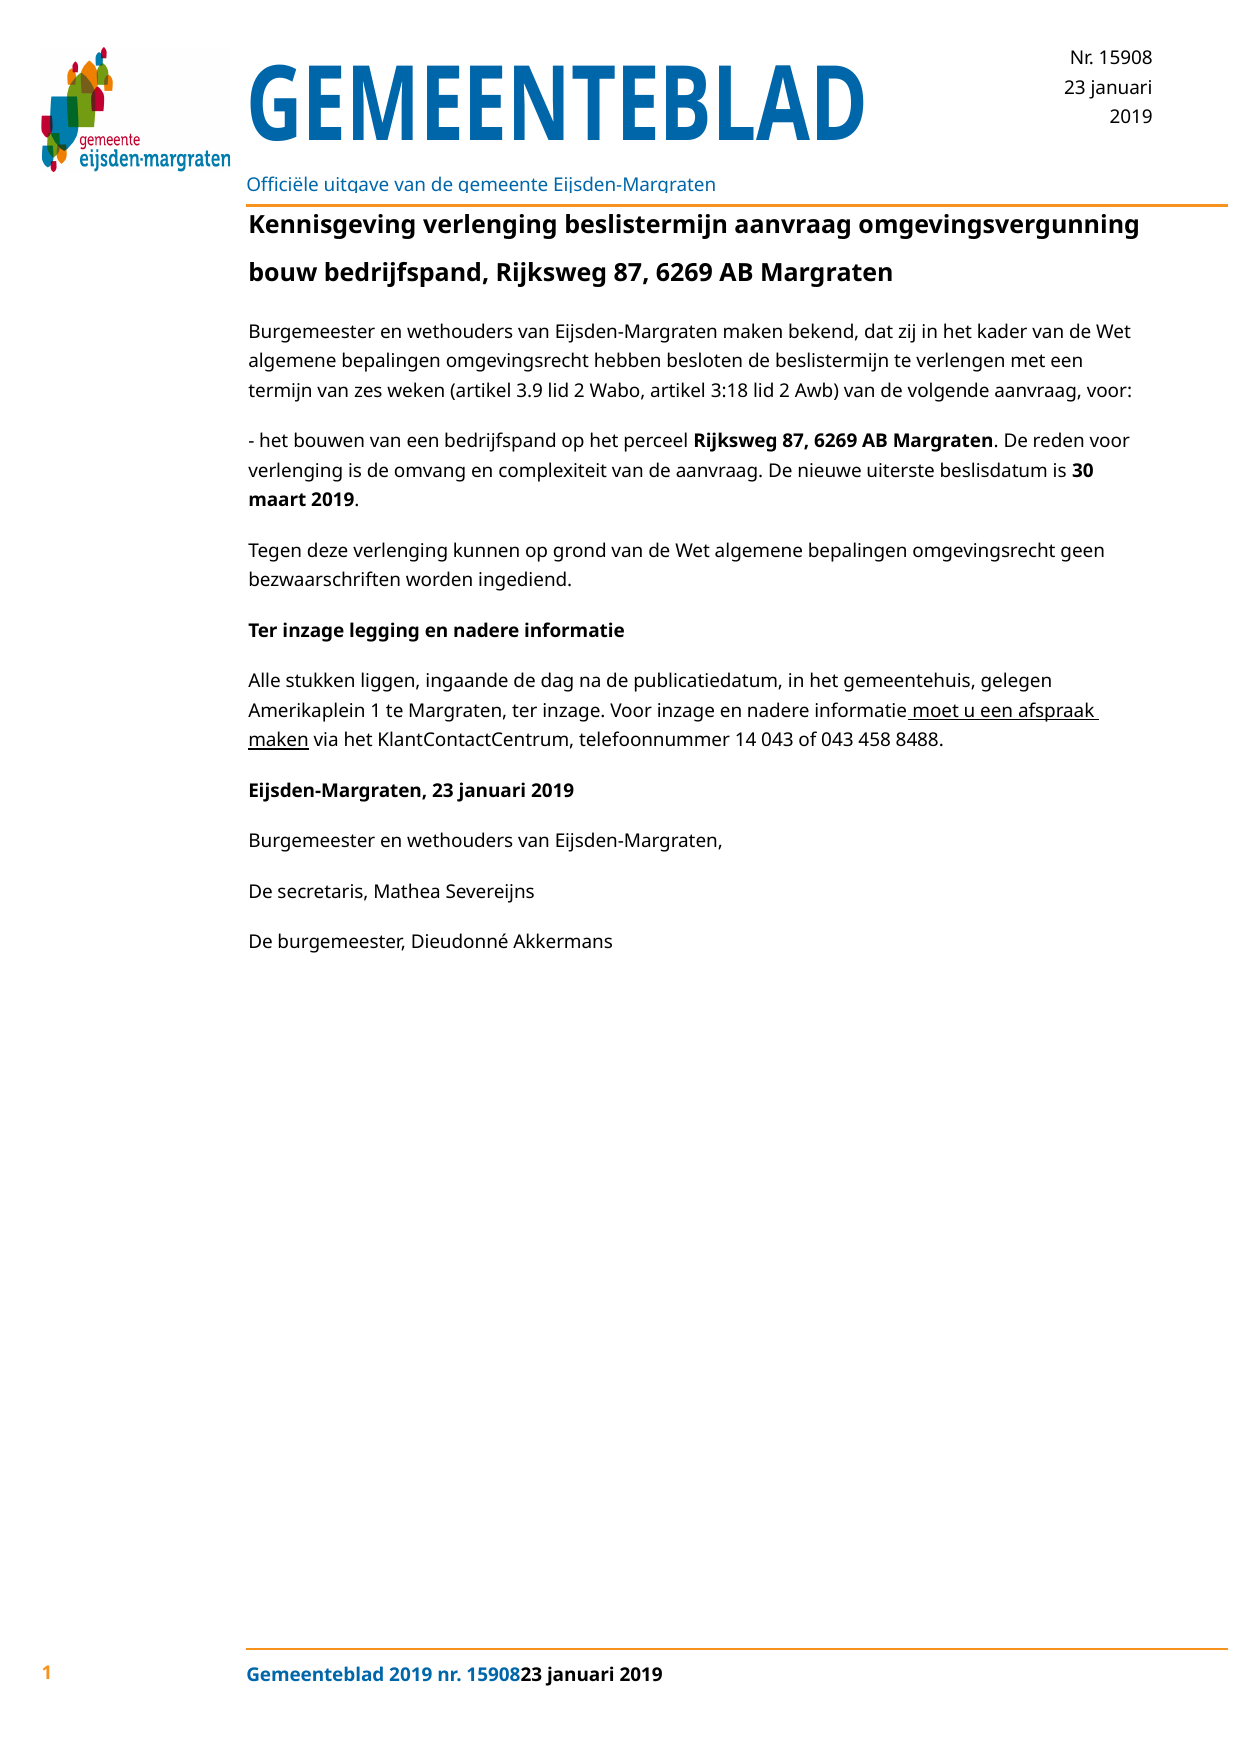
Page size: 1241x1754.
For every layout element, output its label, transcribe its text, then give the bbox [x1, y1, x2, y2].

text Burgemeester en wethouders van Eijsden-Margraten maken bekend, dat zij in het kader van de Wet algemene bepalingen omgevingsrecht hebben besloten de beslistermijn te verlengen met een termijn van zes weken (artikel 3.9 lid 2 Wabo, artikel 3:18 lid 2 Awb) van de volgende aanvraag, voor: [248, 318, 1152, 403]
text Burgemeester en wethouders van Eijsden-Margraten, [248, 827, 1152, 853]
text De secretaris, Mathea Severeijns [248, 878, 1152, 904]
text Ter inzage legging en nadere informatie [248, 617, 1152, 643]
text Eijsden-Margraten, 23 januari 2019 [248, 777, 1152, 803]
text De burgemeester, Dieudonné Akkermans [248, 928, 1152, 954]
text Tegen deze verlenging kunnen op grond van de Wet algemene bepalingen omgevingsrecht geen bezwaarschriften worden ingediend. [248, 537, 1152, 592]
picture [41, 47, 231, 172]
text - het bouwen van een bedrijfspand op het perceel Rijksweg 87, 6269 AB Margraten. De reden voor verlenging is de omvang en complexiteit van de aanvraag. De nieuwe uiterste beslisdatum is 30 maart 2019. [248, 427, 1152, 512]
text Alle stukken liggen, ingaande de dag na de publicatiedatum, in het gemeentehuis, gelegen Amerikaplein 1 te Margraten, ter inzage. Voor inzage en nadere informatie moet u een afspraak maken via het KlantContactCentrum, telefoonnummer 14 043 of 043 458 8488. [248, 667, 1152, 752]
text Kennisgeving verlenging beslistermijn aanvraag omgevingsvergunning bouw bedrijfspand, Rijksweg 87, 6269 AB Margraten [248, 207, 1152, 288]
